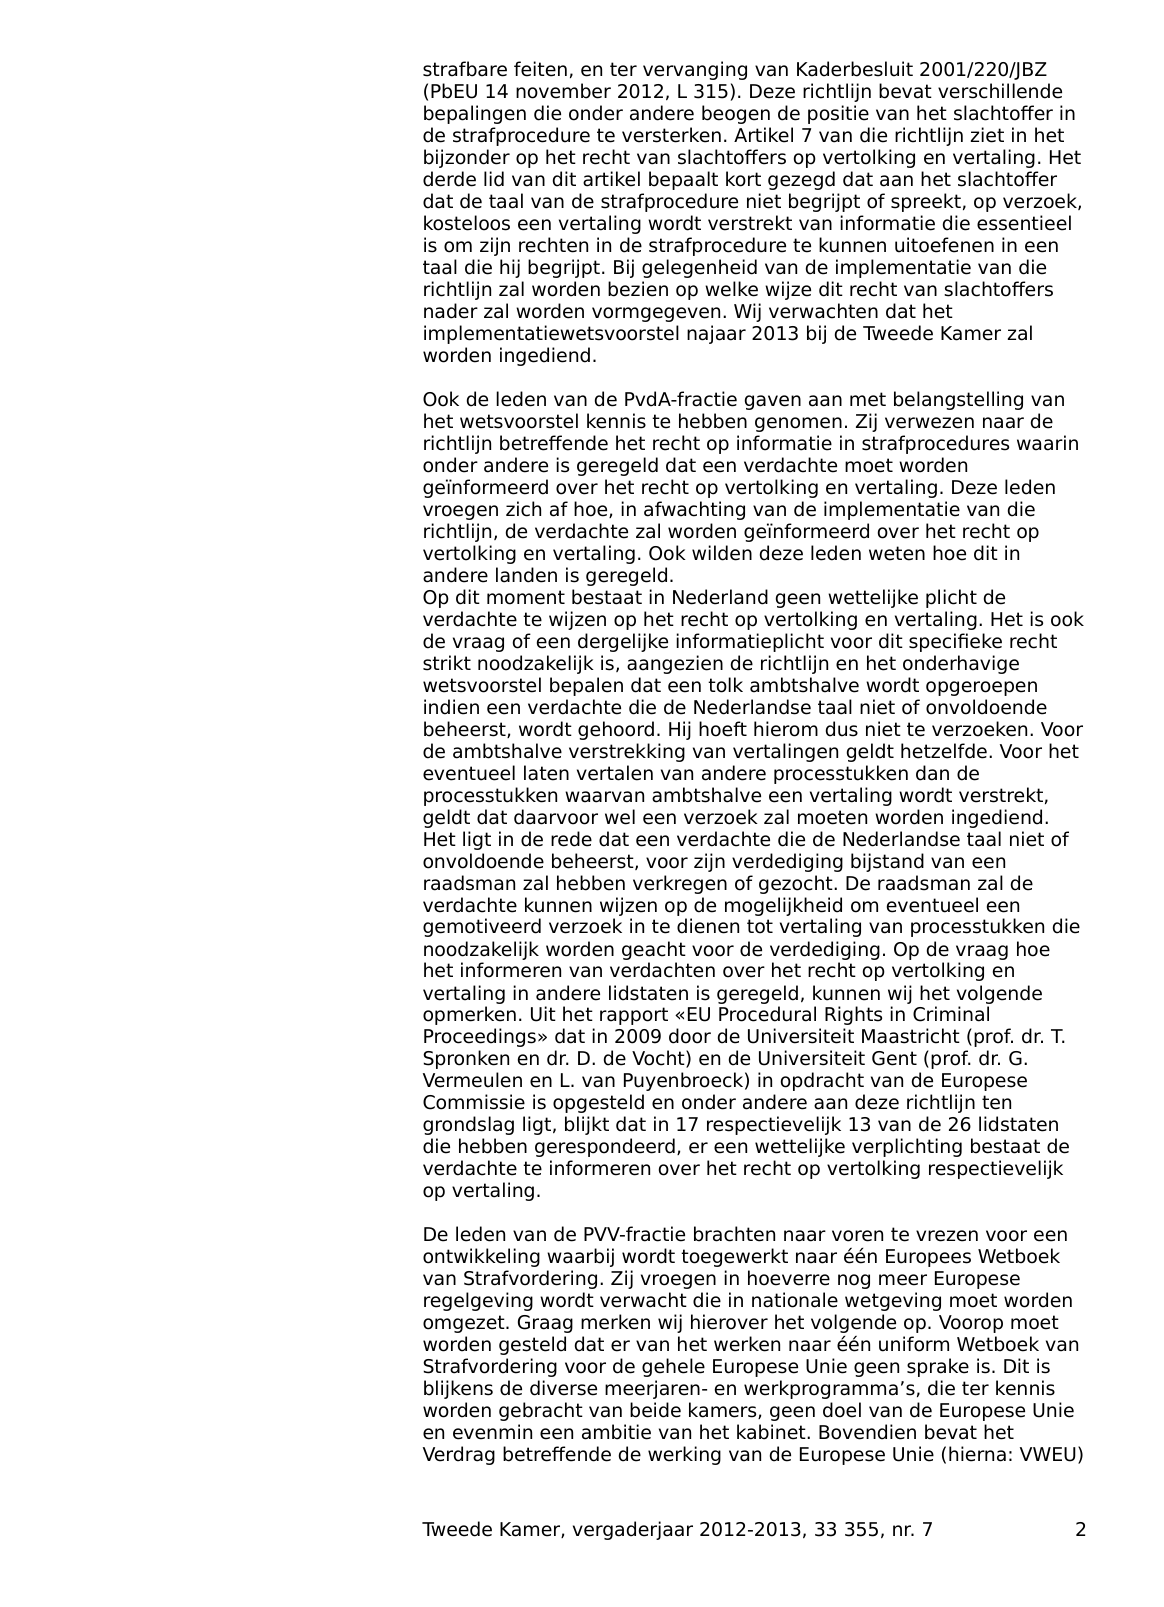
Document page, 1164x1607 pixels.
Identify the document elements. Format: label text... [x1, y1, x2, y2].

text De leden van de PVV-fractie brachten naar voren te vrezen voor een ontwikkeling waarbij wordt toegewerkt naar één Europees Wetboek van Strafvordering. Zij vroegen in hoeverre nog meer Europese regelgeving wordt verwacht die in nationale wetgeving moet worden omgezet. Graag merken wij hierover het volgende op. Voorop moet worden gesteld dat er van het werken naar één uniform Wetboek van Strafvordering voor de gehele Europese Unie geen sprake is. Dit is blijkens de diverse meerjaren- en werkprogramma’s, die ter kennis worden gebracht van beide kamers, geen doel van de Europese Unie en evenmin een ambitie van het kabinet. Bovendien bevat het Verdrag betreffende de werking van de Europese Unie (hierna: VWEU) [422, 1224, 1087, 1466]
text strafbare feiten, en ter vervanging van Kaderbesluit 2001/220/JBZ (PbEU 14 november 2012, L 315). Deze richtlijn bevat verschillende bepalingen die onder andere beogen de positie van het slachtoffer in de strafprocedure te versterken. Artikel 7 van die richtlijn ziet in het bijzonder op het recht van slachtoffers op vertolking en vertaling. Het derde lid van dit artikel bepaalt kort gezegd dat aan het slachtoffer dat de taal van de strafprocedure niet begrijpt of spreekt, op verzoek, kosteloos een vertaling wordt verstrekt van informatie die essentieel is om zijn rechten in de strafprocedure te kunnen uitoefenen in een taal die hij begrijpt. Bij gelegenheid van de implementatie van die richtlijn zal worden bezien op welke wijze dit recht van slachtoffers nader zal worden vormgegeven. Wij verwachten dat het implementatiewetsvoorstel najaar 2013 bij de Tweede Kamer zal worden ingediend. [422, 59, 1087, 367]
text Op dit moment bestaat in Nederland geen wettelijke plicht de verdachte te wijzen op het recht op vertolking en vertaling. Het is ook de vraag of een dergelijke informatieplicht voor dit specifieke recht strikt noodzakelijk is, aangezien de richtlijn en het onderhavige wetsvoorstel bepalen dat een tolk ambtshalve wordt opgeroepen indien een verdachte die de Nederlandse taal niet of onvoldoende beheerst, wordt gehoord. Hij hoeft hierom dus niet te verzoeken. Voor de ambtshalve verstrekking van vertalingen geldt hetzelfde. Voor het eventueel laten vertalen van andere processtukken dan de processtukken waarvan ambtshalve een vertaling wordt verstrekt, geldt dat daarvoor wel een verzoek zal moeten worden ingediend. Het ligt in de rede dat een verdachte die de Nederlandse taal niet of onvoldoende beheerst, voor zijn verdediging bijstand van een raadsman zal hebben verkregen of gezocht. De raadsman zal de verdachte kunnen wijzen op de mogelijkheid om eventueel een gemotiveerd verzoek in te dienen tot vertaling van processtukken die noodzakelijk worden geacht voor de verdediging. Op de vraag hoe het informeren van verdachten over het recht op vertolking en vertaling in andere lidstaten is geregeld, kunnen wij het volgende opmerken. Uit het rapport «EU Procedural Rights in Criminal Proceedings» dat in 2009 door de Universiteit Maastricht (prof. dr. T. Spronken en dr. D. de Vocht) en de Universiteit Gent (prof. dr. G. Vermeulen en L. van Puyenbroeck) in opdracht van de Europese Commissie is opgesteld en onder andere aan deze richtlijn ten grondslag ligt, blijkt dat in 17 respectievelijk 13 van de 26 lidstaten die hebben gerespondeerd, er een wettelijke verplichting bestaat de verdachte te informeren over het recht op vertolking respectievelijk op vertaling. [422, 587, 1087, 1202]
text Ook de leden van de PvdA-fractie gaven aan met belangstelling van het wetsvoorstel kennis te hebben genomen. Zij verwezen naar de richtlijn betreffende het recht op informatie in strafprocedures waarin onder andere is geregeld dat een verdachte moet worden geïnformeerd over het recht op vertolking en vertaling. Deze leden vroegen zich af hoe, in afwachting van de implementatie van die richtlijn, de verdachte zal worden geïnformeerd over het recht op vertolking en vertaling. Ook wilden deze leden weten hoe dit in andere landen is geregeld. [422, 389, 1087, 587]
